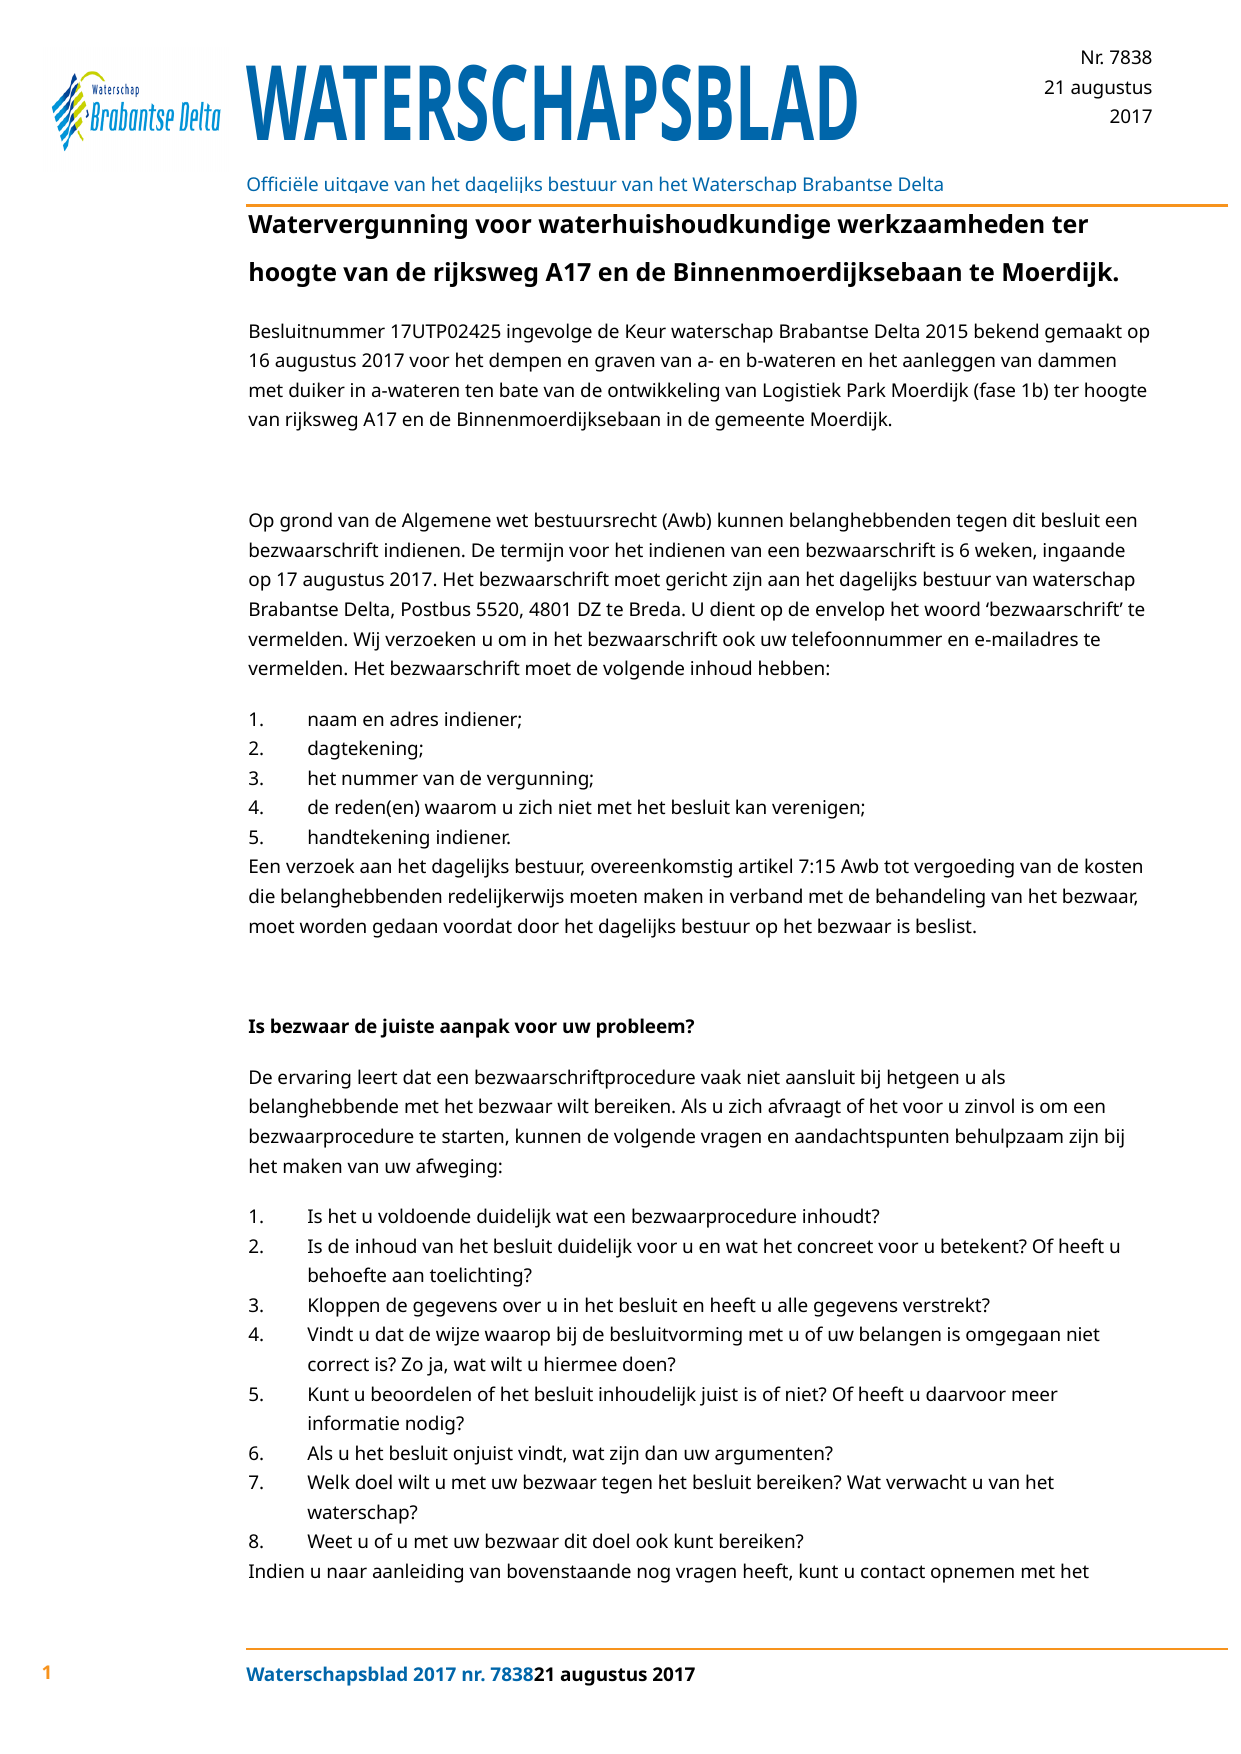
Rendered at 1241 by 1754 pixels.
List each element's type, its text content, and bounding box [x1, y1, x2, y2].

list Welk doel wilt u met uw bezwaar tegen het besluit bereiken? Wat verwacht u van het waterschap? [248, 1469, 1152, 1525]
list Weet u of u met uw bezwaar dit doel ook kunt bereiken? [248, 1529, 1152, 1554]
list handtekening indiener. [248, 824, 1152, 850]
list Is het u voldoende duidelijk wat een bezwaarprocedure inhoudt? [248, 1203, 1152, 1229]
text Is bezwaar de juiste aanpak voor uw probleem? [248, 1014, 1152, 1039]
list Vindt u dat de wijze waarop bij de besluitvorming met u of uw belangen is omgegaan niet correct is? Zo ja, wat wilt u hiermee doen? [248, 1322, 1152, 1377]
list Is de inhoud van het besluit duidelijk voor u en wat het concreet voor u betekent? Of heeft u behoefte aan toelichting? [248, 1233, 1152, 1288]
text Een verzoek aan het dagelijks bestuur, overeenkomstig artikel 7:15 Awb tot vergoeding van de kosten die belanghebbenden redelijkerwijs moeten maken in verband met de behandeling van het bezwaar, moet worden gedaan voordat door het dagelijks bestuur op het bezwaar is beslist. [248, 854, 1152, 939]
list Als u het besluit onjuist vindt, wat zijn dan uw argumenten? [248, 1440, 1152, 1466]
list dagtekening; [248, 735, 1152, 761]
picture [41, 47, 231, 172]
list de reden(en) waarom u zich niet met het besluit kan verenigen; [248, 794, 1152, 820]
text Op grond van de Algemene wet bestuursrecht (Awb) kunnen belanghebbenden tegen dit besluit een bezwaarschrift indienen. De termijn voor het indienen van een bezwaarschrift is 6 weken, ingaande op 17 augustus 2017. Het bezwaarschrift moet gericht zijn aan het dagelijks bestuur van waterschap Brabantse Delta, Postbus 5520, 4801 DZ te Breda. U dient op de envelop het woord ‘bezwaarschrift’ te vermelden. Wij verzoeken u om in het bezwaarschrift ook uw telefoonnummer en e‑mailadres te vermelden. Het bezwaarschrift moet de volgende inhoud hebben: [248, 507, 1152, 681]
text Indien u naar aanleiding van bovenstaande nog vragen heeft, kunt u contact opnemen met het [248, 1558, 1152, 1584]
list het nummer van de vergunning; [248, 765, 1152, 791]
text De ervaring leert dat een bezwaarschriftprocedure vaak niet aansluit bij hetgeen u als belanghebbende met het bezwaar wilt bereiken. Als u zich afvraagt of het voor u zinvol is om een bezwaarprocedure te starten, kunnen de volgende vragen en aandachtspunten behulpzaam zijn bij het maken van uw afweging: [248, 1064, 1152, 1179]
text Watervergunning voor waterhuishoudkundige werkzaamheden ter hoogte van de rijksweg A17 en de Binnenmoerdijksebaan te Moerdijk. [248, 207, 1152, 288]
list Kloppen de gegevens over u in het besluit en heeft u alle gegevens verstrekt? [248, 1292, 1152, 1318]
text Besluitnummer 17UTP02425 ingevolge de Keur waterschap Brabantse Delta 2015 bekend gemaakt op 16 augustus 2017 voor het dempen en graven van a- en b-wateren en het aanleggen van dammen met duiker in a-wateren ten bate van de ontwikkeling van Logistiek Park Moerdijk (fase 1b) ter hoogte van rijksweg A17 en de Binnenmoerdijksebaan in de gemeente Moerdijk. [248, 318, 1152, 432]
list naam en adres indiener; [248, 706, 1152, 732]
list Kunt u beoordelen of het besluit inhoudelijk juist is of niet? Of heeft u daarvoor meer informatie nodig? [248, 1381, 1152, 1436]
